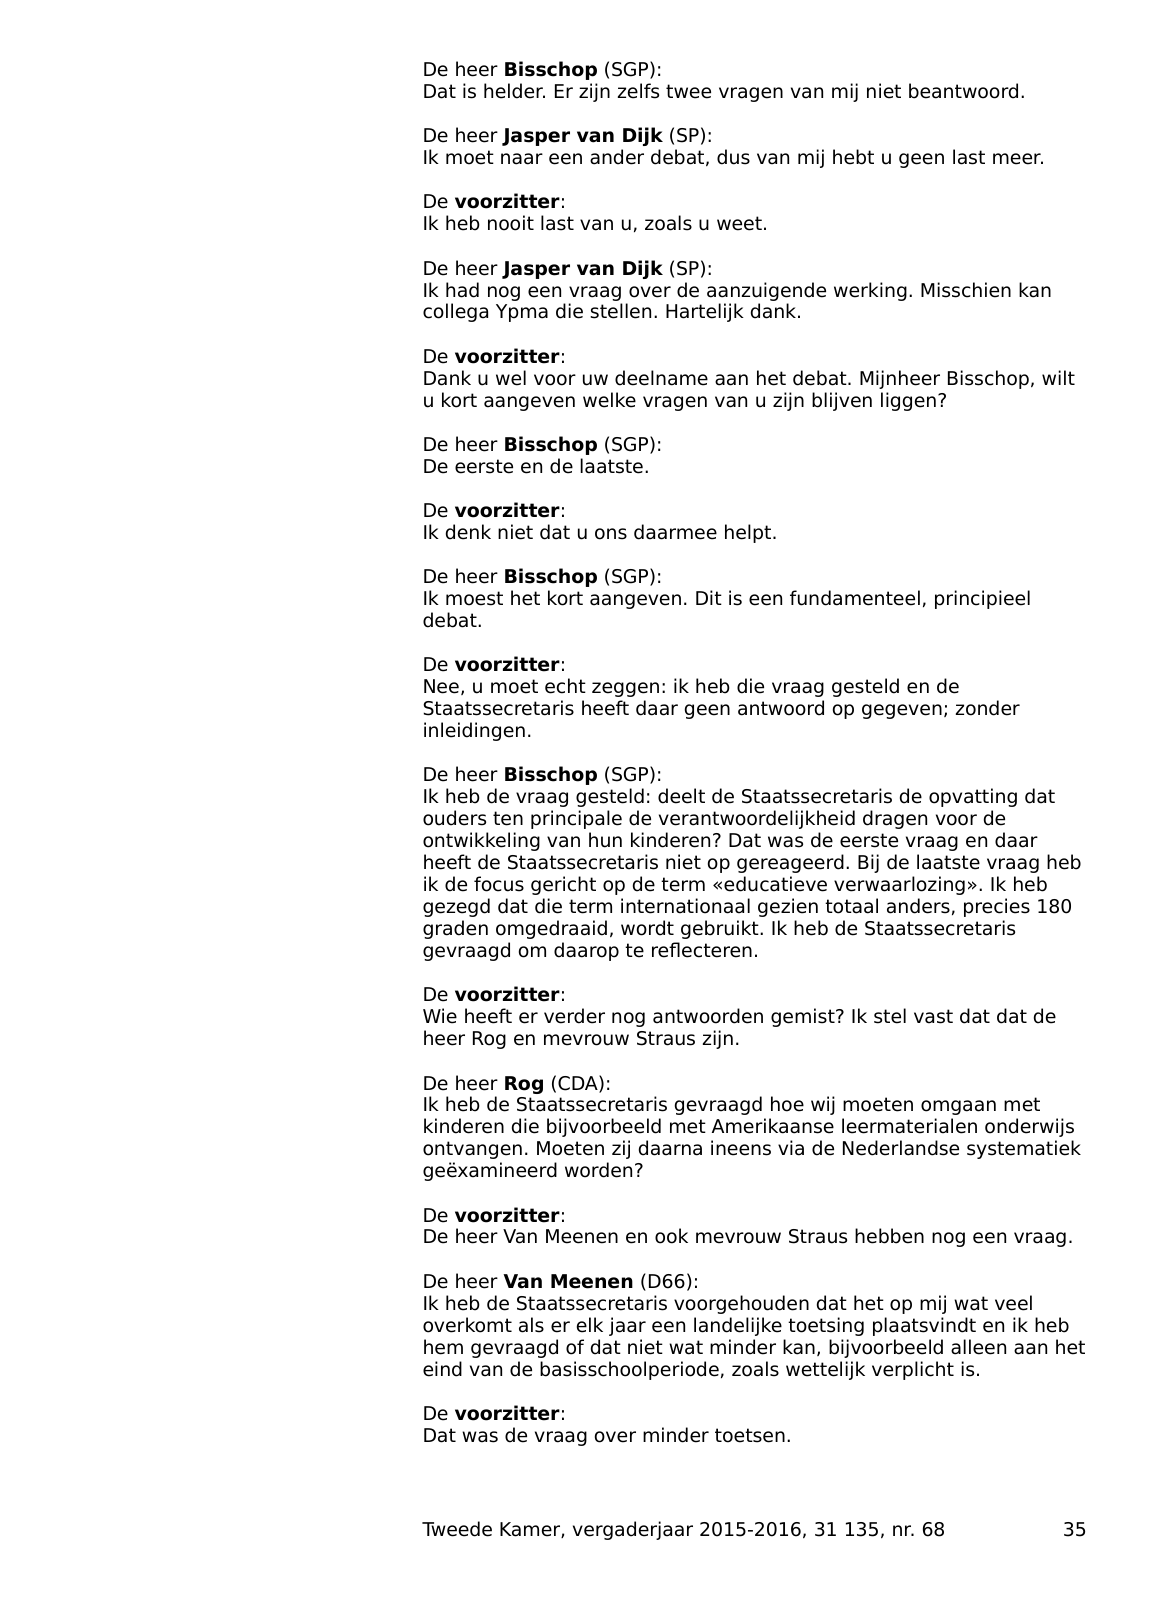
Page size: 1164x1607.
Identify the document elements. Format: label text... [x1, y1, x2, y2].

text Ik moest het kort aangeven. Dit is een fundamenteel, principieel debat. [422, 588, 1087, 632]
text De heer Bisschop (SGP): [422, 566, 1087, 588]
text De heer Jasper van Dijk (SP): [422, 125, 1087, 147]
text De heer Van Meenen (D66): [422, 1271, 1087, 1293]
text De voorzitter: [422, 654, 1087, 676]
text Dat is helder. Er zijn zelfs twee vragen van mij niet beantwoord. [422, 81, 1087, 103]
text De heer Bisschop (SGP): [422, 764, 1087, 786]
text Nee, u moet echt zeggen: ik heb die vraag gesteld en de Staatssecretaris heeft daar geen antwoord op gegeven; zonder inleidingen. [422, 676, 1087, 742]
text Ik heb de Staatssecretaris voorgehouden dat het op mij wat veel overkomt als er elk jaar een landelijke toetsing plaatsvindt en ik heb hem gevraagd of dat niet wat minder kan, bijvoorbeeld alleen aan het eind van de basisschoolperiode, zoals wettelijk verplicht is. [422, 1293, 1087, 1381]
text De heer Bisschop (SGP): [422, 59, 1087, 81]
text De heer Bisschop (SGP): [422, 434, 1087, 456]
text Ik heb nooit last van u, zoals u weet. [422, 213, 1087, 235]
text Ik moet naar een ander debat, dus van mij hebt u geen last meer. [422, 147, 1087, 169]
text Wie heeft er verder nog antwoorden gemist? Ik stel vast dat dat de heer Rog en mevrouw Straus zijn. [422, 1006, 1087, 1050]
text De voorzitter: [422, 1204, 1087, 1226]
text De voorzitter: [422, 191, 1087, 213]
text De voorzitter: [422, 500, 1087, 522]
text De heer Rog (CDA): [422, 1072, 1087, 1094]
text Dat was de vraag over minder toetsen. [422, 1425, 1087, 1447]
text De heer Van Meenen en ook mevrouw Straus hebben nog een vraag. [422, 1226, 1087, 1248]
text Dank u wel voor uw deelname aan het debat. Mijnheer Bisschop, wilt u kort aangeven welke vragen van u zijn blijven liggen? [422, 368, 1087, 412]
text Ik denk niet dat u ons daarmee helpt. [422, 522, 1087, 544]
text Ik heb de Staatssecretaris gevraagd hoe wij moeten omgaan met kinderen die bijvoorbeeld met Amerikaanse leermaterialen onderwijs ontvangen. Moeten zij daarna ineens via de Nederlandse systematiek geëxamineerd worden? [422, 1094, 1087, 1182]
text Ik heb de vraag gesteld: deelt de Staatssecretaris de opvatting dat ouders ten principale de verantwoordelijkheid dragen voor de ontwikkeling van hun kinderen? Dat was de eerste vraag en daar heeft de Staatssecretaris niet op gereageerd. Bij de laatste vraag heb ik de focus gericht op de term «educatieve verwaarlozing». Ik heb gezegd dat die term internationaal gezien totaal anders, precies 180 graden omgedraaid, wordt gebruikt. Ik heb de Staatssecretaris gevraagd om daarop te reflecteren. [422, 786, 1087, 962]
text De voorzitter: [422, 1403, 1087, 1425]
text De voorzitter: [422, 984, 1087, 1006]
text De heer Jasper van Dijk (SP): [422, 257, 1087, 279]
text De eerste en de laatste. [422, 456, 1087, 478]
text De voorzitter: [422, 346, 1087, 368]
text Ik had nog een vraag over de aanzuigende werking. Misschien kan collega Ypma die stellen. Hartelijk dank. [422, 279, 1087, 323]
